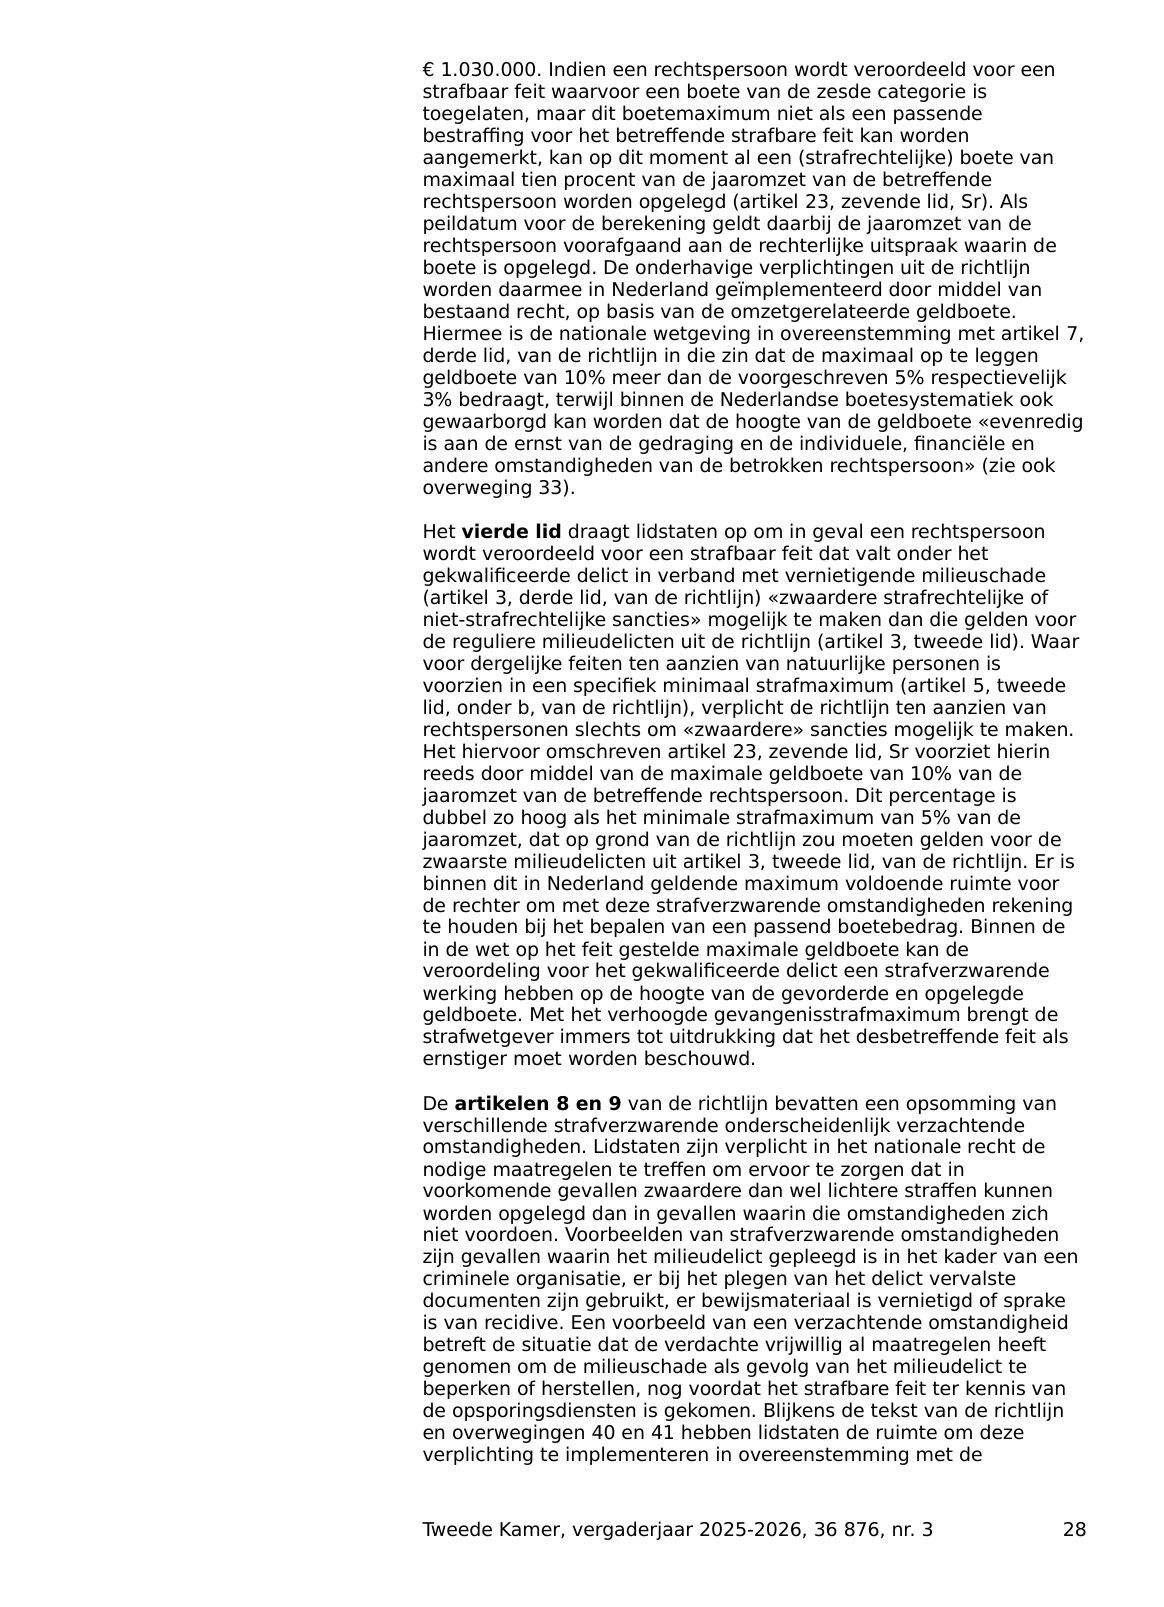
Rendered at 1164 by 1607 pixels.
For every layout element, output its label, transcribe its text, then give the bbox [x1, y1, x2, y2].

text € 1.030.000. Indien een rechtspersoon wordt veroordeeld voor een strafbaar feit waarvoor een boete van de zesde categorie is toegelaten, maar dit boetemaximum niet als een passende bestraffing voor het betreffende strafbare feit kan worden aangemerkt, kan op dit moment al een (strafrechtelijke) boete van maximaal tien procent van de jaaromzet van de betreffende rechtspersoon worden opgelegd (artikel 23, zevende lid, Sr). Als peildatum voor de berekening geldt daarbij de jaaromzet van de rechtspersoon voorafgaand aan de rechterlijke uitspraak waarin de boete is opgelegd. De onderhavige verplichtingen uit de richtlijn worden daarmee in Nederland geïmplementeerd door middel van bestaand recht, op basis van de omzetgerelateerde geldboete. Hiermee is de nationale wetgeving in overeenstemming met artikel 7, derde lid, van de richtlijn in die zin dat de maximaal op te leggen geldboete van 10% meer dan de voorgeschreven 5% respectievelijk 3% bedraagt, terwijl binnen de Nederlandse boetesystematiek ook gewaarborgd kan worden dat de hoogte van de geldboete «evenredig is aan de ernst van de gedraging en de individuele, financiële en andere omstandigheden van de betrokken rechtspersoon» (zie ook overweging 33). [422, 59, 1087, 499]
text De artikelen 8 en 9 van de richtlijn bevatten een opsomming van verschillende strafverzwarende onderscheidenlijk verzachtende omstandigheden. Lidstaten zijn verplicht in het nationale recht de nodige maatregelen te treffen om ervoor te zorgen dat in voorkomende gevallen zwaardere dan wel lichtere straffen kunnen worden opgelegd dan in gevallen waarin die omstandigheden zich niet voordoen. Voorbeelden van strafverzwarende omstandigheden zijn gevallen waarin het milieudelict gepleegd is in het kader van een criminele organisatie, er bij het plegen van het delict vervalste documenten zijn gebruikt, er bewijsmateriaal is vernietigd of sprake is van recidive. Een voorbeeld van een verzachtende omstandigheid betreft de situatie dat de verdachte vrijwillig al maatregelen heeft genomen om de milieuschade als gevolg van het milieudelict te beperken of herstellen, nog voordat het strafbare feit ter kennis van de opsporingsdiensten is gekomen. Blijkens de tekst van de richtlijn en overwegingen 40 en 41 hebben lidstaten de ruimte om deze verplichting te implementeren in overeenstemming met de [422, 1092, 1087, 1466]
text Het vierde lid draagt lidstaten op om in geval een rechtspersoon wordt veroordeeld voor een strafbaar feit dat valt onder het gekwalificeerde delict in verband met vernietigende milieuschade (artikel 3, derde lid, van de richtlijn) «zwaardere strafrechtelijke of niet-strafrechtelijke sancties» mogelijk te maken dan die gelden voor de reguliere milieudelicten uit de richtlijn (artikel 3, tweede lid). Waar voor dergelijke feiten ten aanzien van natuurlijke personen is voorzien in een specifiek minimaal strafmaximum (artikel 5, tweede lid, onder b, van de richtlijn), verplicht de richtlijn ten aanzien van rechtspersonen slechts om «zwaardere» sancties mogelijk te maken. Het hiervoor omschreven artikel 23, zevende lid, Sr voorziet hierin reeds door middel van de maximale geldboete van 10% van de jaaromzet van de betreffende rechtspersoon. Dit percentage is dubbel zo hoog als het minimale strafmaximum van 5% van de jaaromzet, dat op grond van de richtlijn zou moeten gelden voor de zwaarste milieudelicten uit artikel 3, tweede lid, van de richtlijn. Er is binnen dit in Nederland geldende maximum voldoende ruimte voor de rechter om met deze strafverzwarende omstandigheden rekening te houden bij het bepalen van een passend boetebedrag. Binnen de in de wet op het feit gestelde maximale geldboete kan de veroordeling voor het gekwalificeerde delict een strafverzwarende werking hebben op de hoogte van de gevorderde en opgelegde geldboete. Met het verhoogde gevangenisstrafmaximum brengt de strafwetgever immers tot uitdrukking dat het desbetreffende feit als ernstiger moet worden beschouwd. [422, 521, 1087, 1070]
